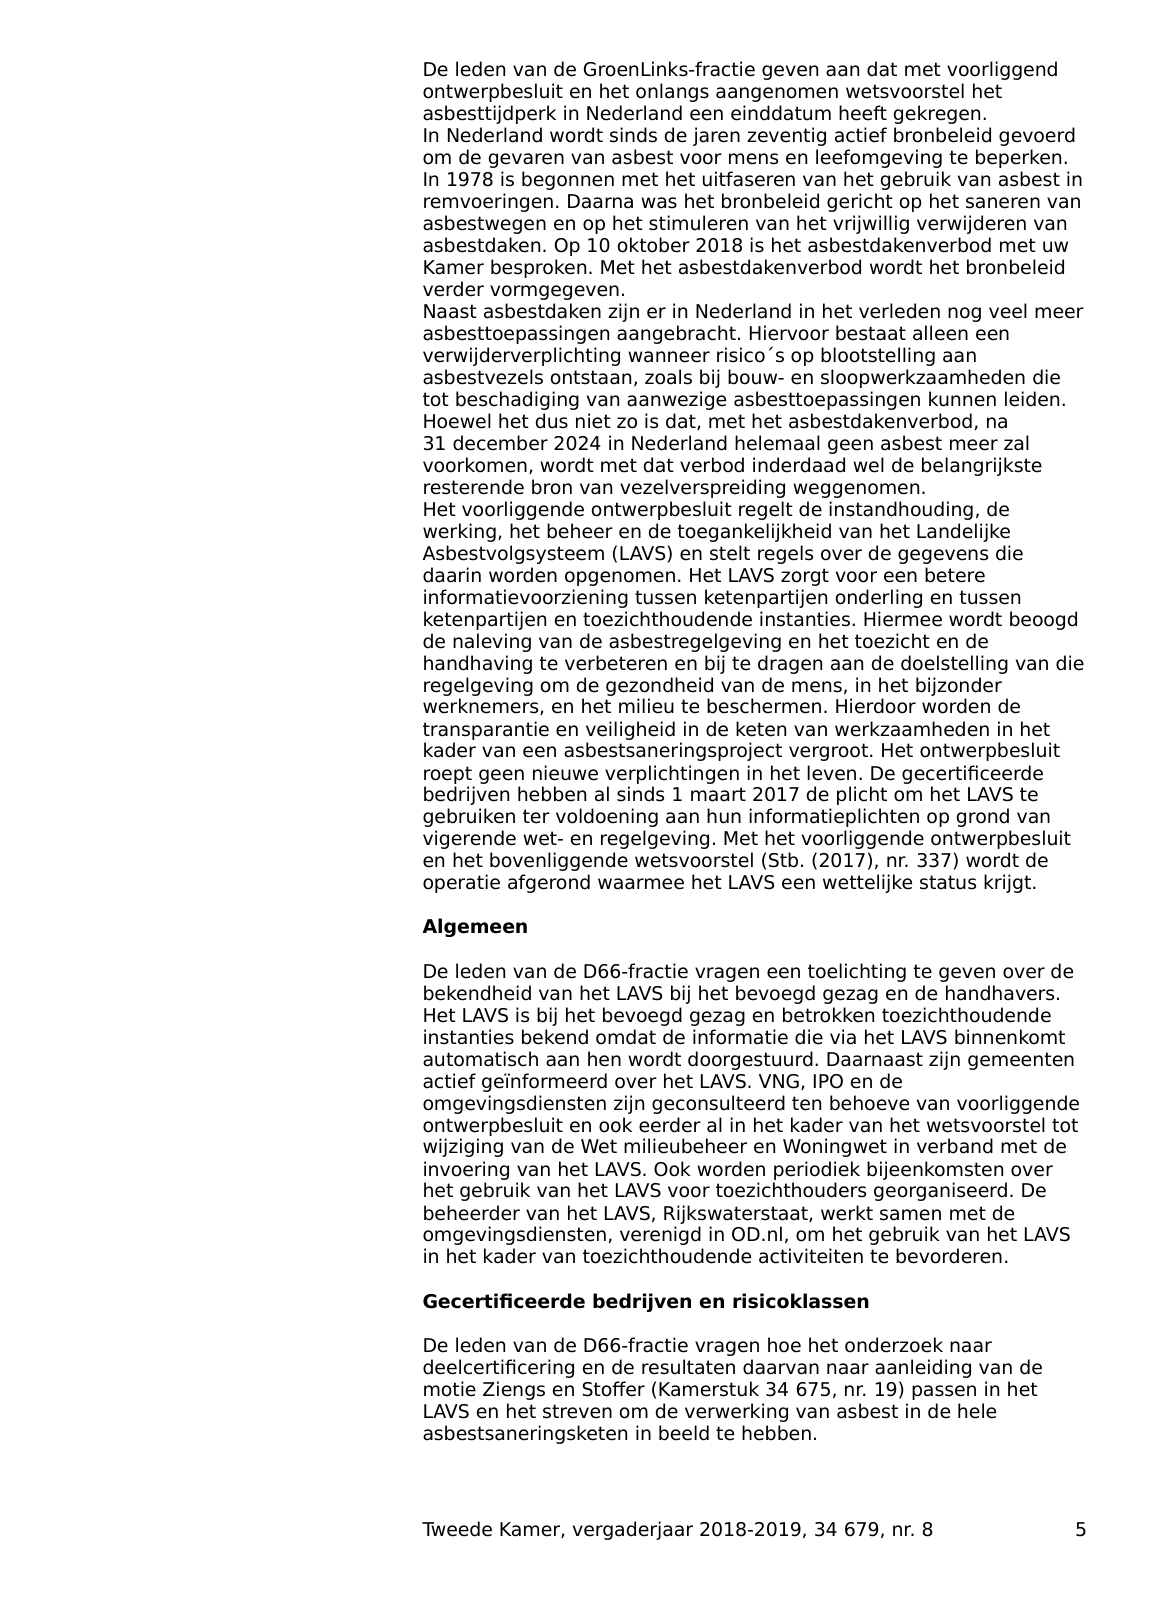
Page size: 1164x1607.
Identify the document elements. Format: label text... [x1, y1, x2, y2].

subtitle Algemeen [422, 916, 1087, 938]
text Het voorliggende ontwerpbesluit regelt de instandhouding, de werking, het beheer en de toegankelijkheid van het Landelijke Asbestvolgsysteem (LAVS) en stelt regels over de gegevens die daarin worden opgenomen. Het LAVS zorgt voor een betere informatievoorziening tussen ketenpartijen onderling en tussen ketenpartijen en toezichthoudende instanties. Hiermee wordt beoogd de naleving van de asbestregelgeving en het toezicht en de handhaving te verbeteren en bij te dragen aan de doelstelling van die regelgeving om de gezondheid van de mens, in het bijzonder werknemers, en het milieu te beschermen. Hierdoor worden de transparantie en veiligheid in de keten van werkzaamheden in het kader van een asbestsaneringsproject vergroot. Het ontwerpbesluit roept geen nieuwe verplichtingen in het leven. De gecertificeerde bedrijven hebben al sinds 1 maart 2017 de plicht om het LAVS te gebruiken ter voldoening aan hun informatieplichten op grond van vigerende wet- en regelgeving. Met het voorliggende ontwerpbesluit en het bovenliggende wetsvoorstel (Stb. (2017), nr. 337) wordt de operatie afgerond waarmee het LAVS een wettelijke status krijgt. [422, 499, 1087, 894]
text Het LAVS is bij het bevoegd gezag en betrokken toezichthoudende instanties bekend omdat de informatie die via het LAVS binnenkomt automatisch aan hen wordt doorgestuurd. Daarnaast zijn gemeenten actief geïnformeerd over het LAVS. VNG, IPO en de omgevingsdiensten zijn geconsulteerd ten behoeve van voorliggende ontwerpbesluit en ook eerder al in het kader van het wetsvoorstel tot wijziging van de Wet milieubeheer en Woningwet in verband met de invoering van het LAVS. Ook worden periodiek bijeenkomsten over het gebruik van het LAVS voor toezichthouders georganiseerd. De beheerder van het LAVS, Rijkswaterstaat, werkt samen met de omgevingsdiensten, verenigd in OD.nl, om het gebruik van het LAVS in het kader van toezichthoudende activiteiten te bevorderen. [422, 1004, 1087, 1268]
text In Nederland wordt sinds de jaren zeventig actief bronbeleid gevoerd om de gevaren van asbest voor mens en leefomgeving te beperken. In 1978 is begonnen met het uitfaseren van het gebruik van asbest in remvoeringen. Daarna was het bronbeleid gericht op het saneren van asbestwegen en op het stimuleren van het vrijwillig verwijderen van asbestdaken. Op 10 oktober 2018 is het asbestdakenverbod met uw Kamer besproken. Met het asbestdakenverbod wordt het bronbeleid verder vormgegeven. [422, 125, 1087, 301]
text De leden van de GroenLinks-fractie geven aan dat met voorliggend ontwerpbesluit en het onlangs aangenomen wetsvoorstel het asbesttijdperk in Nederland een einddatum heeft gekregen. [422, 59, 1087, 125]
subtitle Gecertificeerde bedrijven en risicoklassen [422, 1291, 1087, 1312]
text De leden van de D66-fractie vragen hoe het onderzoek naar deelcertificering en de resultaten daarvan naar aanleiding van de motie Ziengs en Stoffer (Kamerstuk 34 675, nr. 19) passen in het LAVS en het streven om de verwerking van asbest in de hele asbestsaneringsketen in beeld te hebben. [422, 1335, 1087, 1444]
text De leden van de D66-fractie vragen een toelichting te geven over de bekendheid van het LAVS bij het bevoegd gezag en de handhavers. [422, 961, 1087, 1004]
text Naast asbestdaken zijn er in Nederland in het verleden nog veel meer asbesttoepassingen aangebracht. Hiervoor bestaat alleen een verwijderverplichting wanneer risico´s op blootstelling aan asbestvezels ontstaan, zoals bij bouw- en sloopwerkzaamheden die tot beschadiging van aanwezige asbesttoepassingen kunnen leiden. Hoewel het dus niet zo is dat, met het asbestdakenverbod, na 31 december 2024 in Nederland helemaal geen asbest meer zal voorkomen, wordt met dat verbod inderdaad wel de belangrijkste resterende bron van vezelverspreiding weggenomen. [422, 301, 1087, 499]
